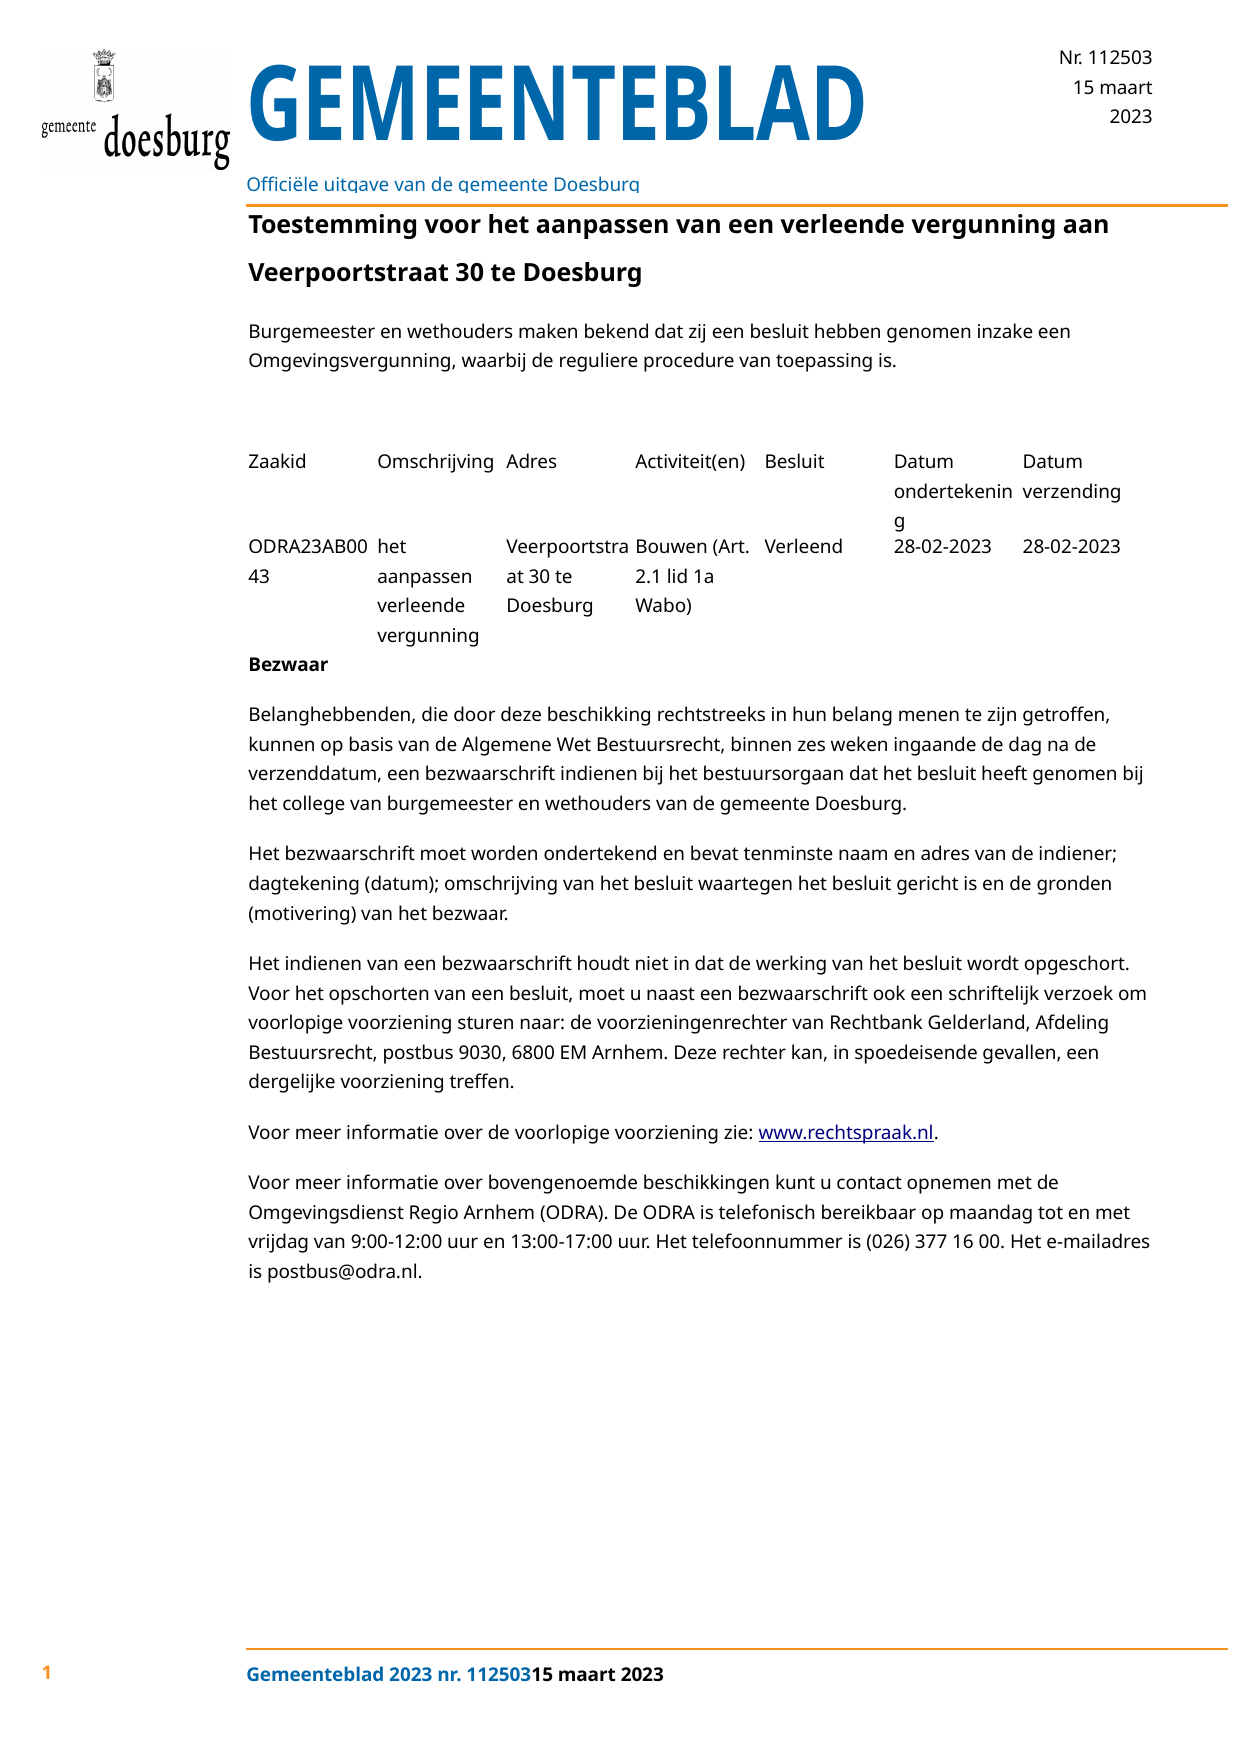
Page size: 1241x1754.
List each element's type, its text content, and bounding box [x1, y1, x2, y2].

text Het bezwaarschrift moet worden ondertekend en bevat tenminste naam en adres van de indiener; dagtekening (datum); omschrijving van het besluit waartegen het besluit gericht is en de gronden (motivering) van het bezwaar. [248, 841, 1152, 926]
table_header Activiteit(en) [635, 449, 764, 533]
text Voor meer informatie over bovengenoemde beschikkingen kunt u contact opnemen met de Omgevingsdienst Regio Arnhem (ODRA). De ODRA is telefonisch bereikbaar op maandag tot en met vrijdag van 9:00-12:00 uur en 13:00-17:00 uur. Het telefoonnummer is (026) 377 16 00. Het e-mailadres is postbus@odra.nl. [248, 1169, 1152, 1284]
text Bezwaar [248, 651, 1152, 677]
table_cell 28-02-2023 [894, 533, 1022, 648]
text Het indienen van een bezwaarschrift houdt niet in dat de werking van het besluit wordt opgeschort. Voor het opschorten van een besluit, moet u naast een bezwaarschrift ook een schriftelijk verzoek om voorlopige voorziening sturen naar: de voorzieningenrechter van Rechtbank Gelderland, Afdeling Bestuursrecht, postbus 9030, 6800 EM Arnhem. Deze rechter kan, in spoedeisende gevallen, een dergelijke voorziening treffen. [248, 950, 1152, 1094]
table_cell het aanpassen verleende vergunning [377, 533, 506, 648]
table_cell ODRA23AB0043 [248, 533, 377, 648]
table_header Adres [506, 449, 635, 533]
table_header Besluit [764, 449, 893, 533]
text Burgemeester en wethouders maken bekend dat zij een besluit hebben genomen inzake een Omgevingsvergunning, waarbij de reguliere procedure van toepassing is. [248, 318, 1152, 373]
table_cell Verleend [764, 533, 893, 648]
table_header Datum verzending [1023, 449, 1152, 533]
table_header Zaakid [248, 449, 377, 533]
text Belanghebbenden, die door deze beschikking rechtstreeks in hun belang menen te zijn getroffen, kunnen op basis van de Algemene Wet Bestuursrecht, binnen zes weken ingaande de dag na de verzenddatum, een bezwaarschrift indienen bij het bestuursorgaan dat het besluit heeft genomen bij het college van burgemeester en wethouders van de gemeente Doesburg. [248, 701, 1152, 816]
table_cell Veerpoortstraat 30 te Doesburg [506, 533, 635, 648]
picture [41, 47, 231, 172]
table_cell 28-02-2023 [1023, 533, 1152, 648]
table_cell Bouwen (Art. 2.1 lid 1a Wabo) [635, 533, 764, 648]
table_header Datum ondertekening [894, 449, 1022, 533]
text Voor meer informatie over de voorlopige voorziening zie: www.rechtspraak.nl. [248, 1119, 1152, 1145]
text Toestemming voor het aanpassen van een verleende vergunning aan Veerpoortstraat 30 te Doesburg [248, 207, 1152, 288]
table_header Omschrijving [377, 449, 506, 533]
